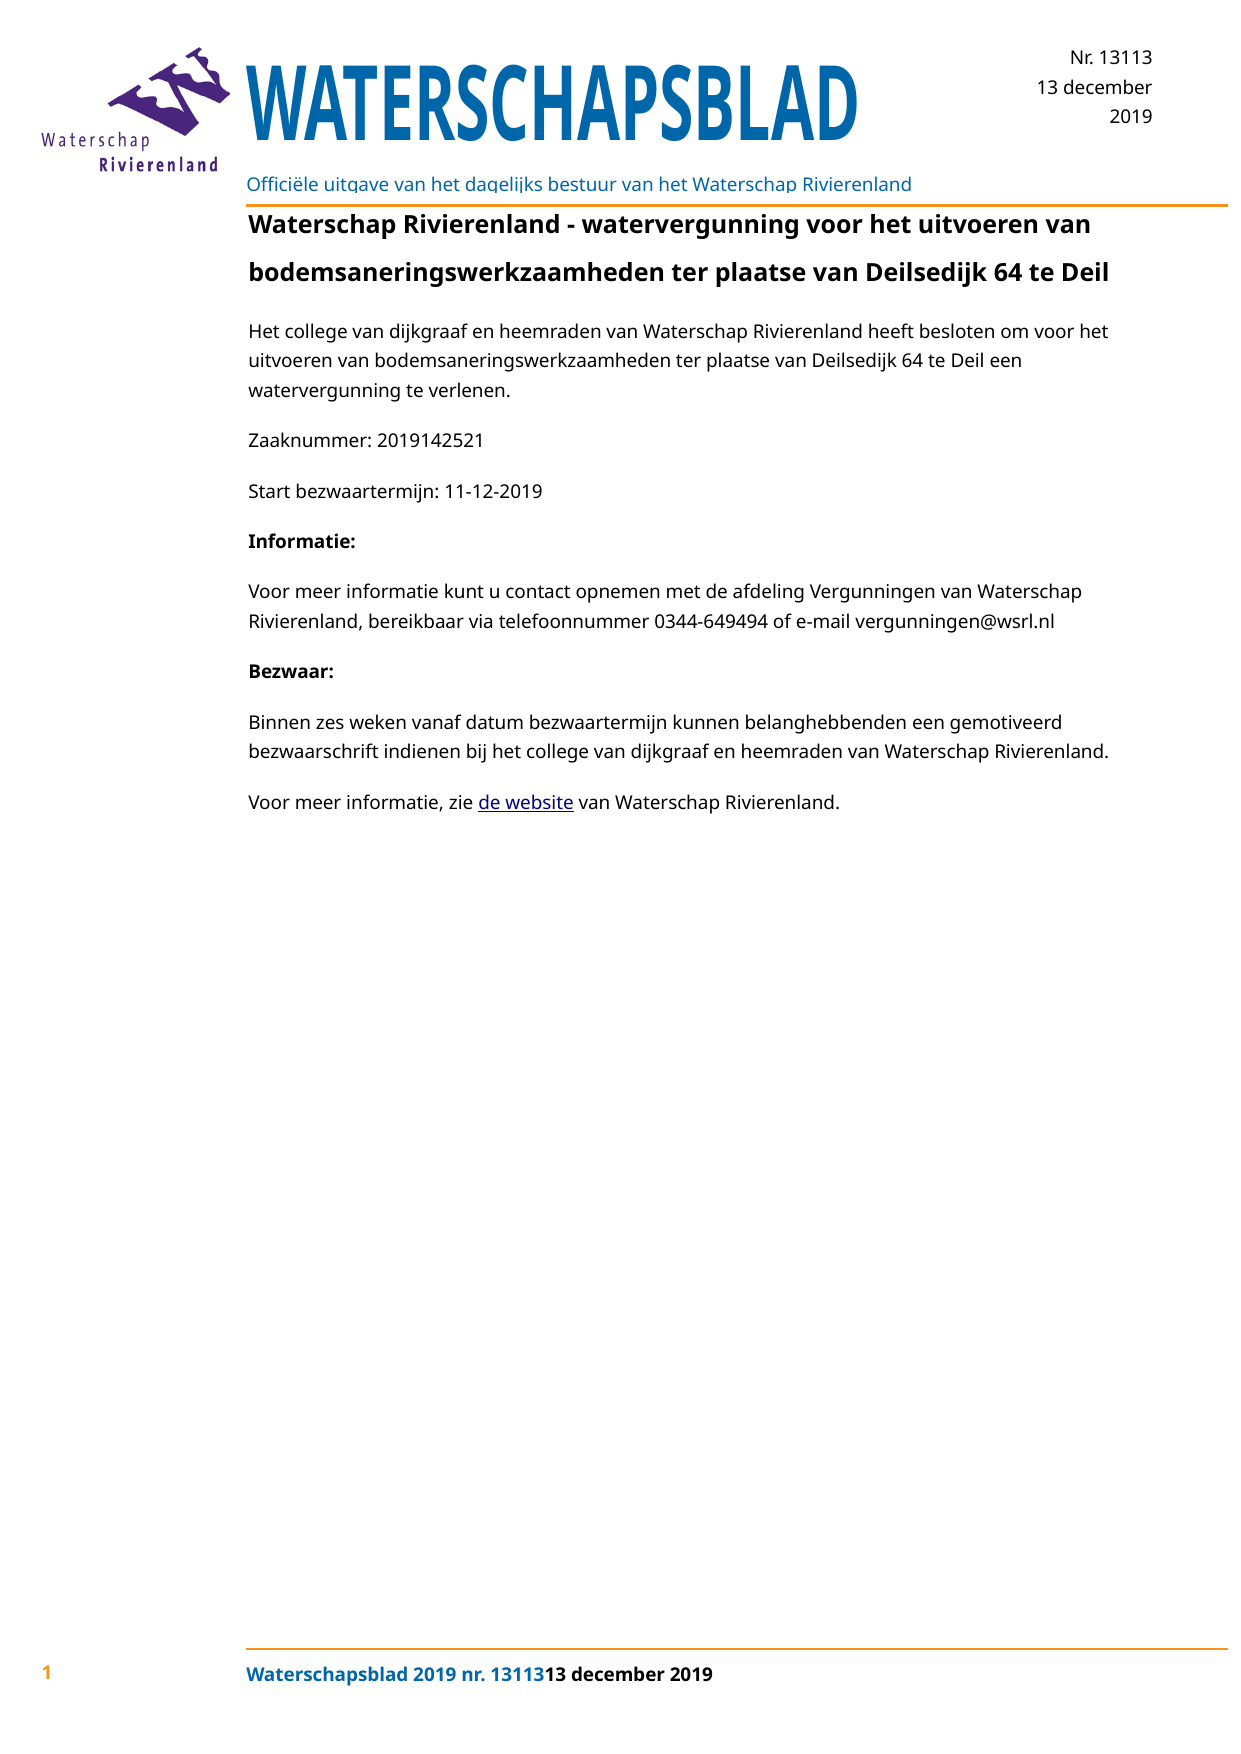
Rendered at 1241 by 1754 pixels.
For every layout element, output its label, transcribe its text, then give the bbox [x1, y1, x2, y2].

text Het college van dijkgraaf en heemraden van Waterschap Rivierenland heeft besloten om voor het uitvoeren van bodemsaneringswerkzaamheden ter plaatse van Deilsedijk 64 te Deil een watervergunning te verlenen. [248, 318, 1152, 403]
text Binnen zes weken vanaf datum bezwaartermijn kunnen belanghebbenden een gemotiveerd bezwaarschrift indienen bij het college van dijkgraaf en heemraden van Waterschap Rivierenland. [248, 709, 1152, 764]
text Voor meer informatie kunt u contact opnemen met de afdeling Vergunningen van Waterschap Rivierenland, bereikbaar via telefoonnummer 0344-649494 of e-mail vergunningen@wsrl.nl [248, 579, 1152, 634]
text Waterschap Rivierenland - watervergunning voor het uitvoeren van bodemsaneringswerkzaamheden ter plaatse van Deilsedijk 64 te Deil [248, 207, 1152, 288]
text Bezwaar: [248, 659, 1152, 684]
text Informatie: [248, 528, 1152, 554]
picture [41, 47, 231, 172]
text Start bezwaartermijn: 11-12-2019 [248, 478, 1152, 504]
text Voor meer informatie, zie de website van Waterschap Rivierenland. [248, 789, 1152, 815]
text Zaaknummer: 2019142521 [248, 427, 1152, 453]
